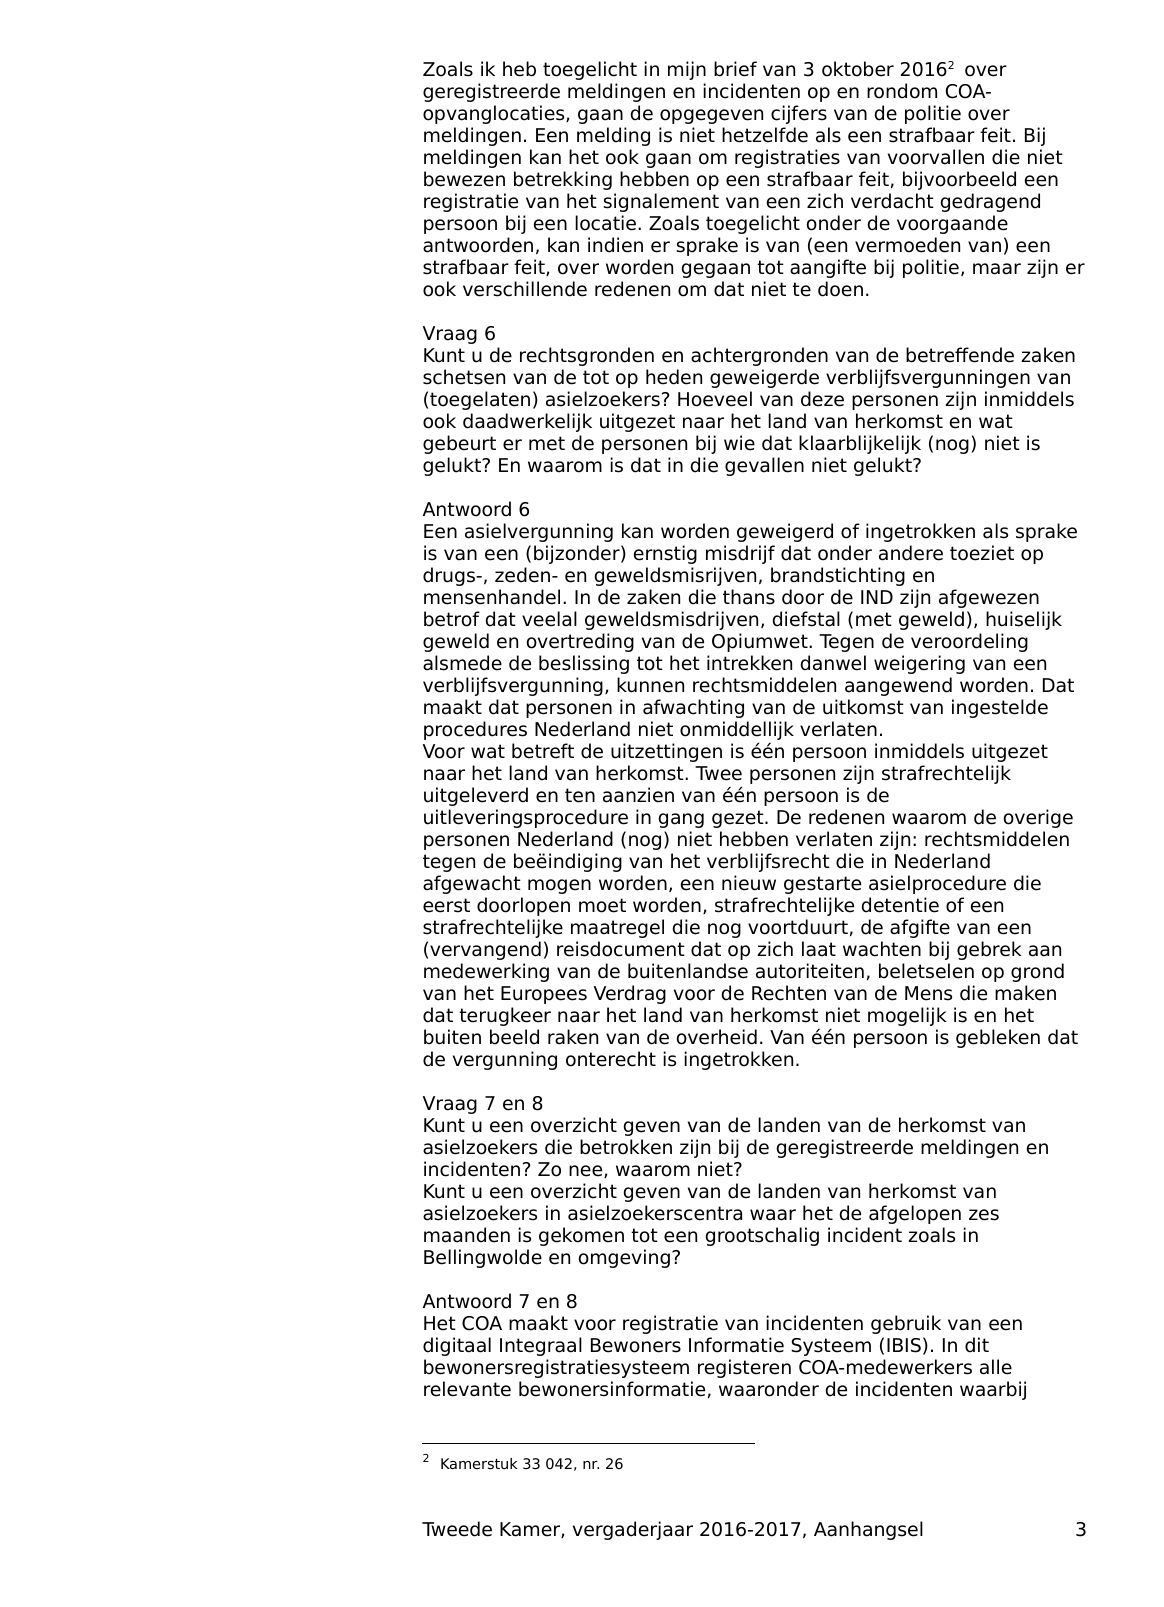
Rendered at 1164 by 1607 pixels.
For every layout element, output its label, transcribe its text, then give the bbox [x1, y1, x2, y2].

text Vraag 7 en 8 [422, 1093, 1087, 1115]
text Antwoord 7 en 8 [422, 1291, 1087, 1313]
text Kunt u een overzicht geven van de landen van de herkomst van asielzoekers die betrokken zijn bij de geregistreerde meldingen en incidenten? Zo nee, waarom niet? [422, 1115, 1087, 1181]
text Vraag 6 [422, 323, 1087, 345]
text Het COA maakt voor registratie van incidenten gebruik van een digitaal Integraal Bewoners Informatie Systeem (IBIS). In dit bewonersregistratiesysteem registeren COA-medewerkers alle relevante bewonersinformatie, waaronder de incidenten waarbij [422, 1313, 1087, 1401]
text Zoals ik heb toegelicht in mijn brief van 3 oktober 2016 over geregistreerde meldingen en incidenten op en rondom COA-opvanglocaties, gaan de opgegeven cijfers van de politie over meldingen. Een melding is niet hetzelfde als een strafbaar feit. Bij meldingen kan het ook gaan om registraties van voorvallen die niet bewezen betrekking hebben op een strafbaar feit, bijvoorbeeld een registratie van het signalement van een zich verdacht gedragend persoon bij een locatie. Zoals toegelicht onder de voorgaande antwoorden, kan indien er sprake is van (een vermoeden van) een strafbaar feit, over worden gegaan tot aangifte bij politie, maar zijn er ook verschillende redenen om dat niet te doen. [422, 59, 1087, 301]
text Kamerstuk 33 042, nr. 26 [422, 1452, 1087, 1474]
text Een asielvergunning kan worden geweigerd of ingetrokken als sprake is van een (bijzonder) ernstig misdrijf dat onder andere toeziet op drugs-, zeden- en geweldsmisrijven, brandstichting en mensenhandel. In de zaken die thans door de IND zijn afgewezen betrof dat veelal geweldsmisdrijven, diefstal (met geweld), huiselijk geweld en overtreding van de Opiumwet. Tegen de veroordeling alsmede de beslissing tot het intrekken danwel weigering van een verblijfsvergunning, kunnen rechtsmiddelen aangewend worden. Dat maakt dat personen in afwachting van de uitkomst van ingestelde procedures Nederland niet onmiddellijk verlaten. [422, 521, 1087, 741]
text Antwoord 6 [422, 499, 1087, 521]
text Voor wat betreft de uitzettingen is één persoon inmiddels uitgezet naar het land van herkomst. Twee personen zijn strafrechtelijk uitgeleverd en ten aanzien van één persoon is de uitleveringsprocedure in gang gezet. De redenen waarom de overige personen Nederland (nog) niet hebben verlaten zijn: rechtsmiddelen tegen de beëindiging van het verblijfsrecht die in Nederland afgewacht mogen worden, een nieuw gestarte asielprocedure die eerst doorlopen moet worden, strafrechtelijke detentie of een strafrechtelijke maatregel die nog voortduurt, de afgifte van een (vervangend) reisdocument dat op zich laat wachten bij gebrek aan medewerking van de buitenlandse autoriteiten, beletselen op grond van het Europees Verdrag voor de Rechten van de Mens die maken dat terugkeer naar het land van herkomst niet mogelijk is en het buiten beeld raken van de overheid. Van één persoon is gebleken dat de vergunning onterecht is ingetrokken. [422, 741, 1087, 1071]
text Kunt u de rechtsgronden en achtergronden van de betreffende zaken schetsen van de tot op heden geweigerde verblijfsvergunningen van (toegelaten) asielzoekers? Hoeveel van deze personen zijn inmiddels ook daadwerkelijk uitgezet naar het land van herkomst en wat gebeurt er met de personen bij wie dat klaarblijkelijk (nog) niet is gelukt? En waarom is dat in die gevallen niet gelukt? [422, 345, 1087, 477]
text Kunt u een overzicht geven van de landen van herkomst van asielzoekers in asielzoekerscentra waar het de afgelopen zes maanden is gekomen tot een grootschalig incident zoals in Bellingwolde en omgeving? [422, 1181, 1087, 1268]
